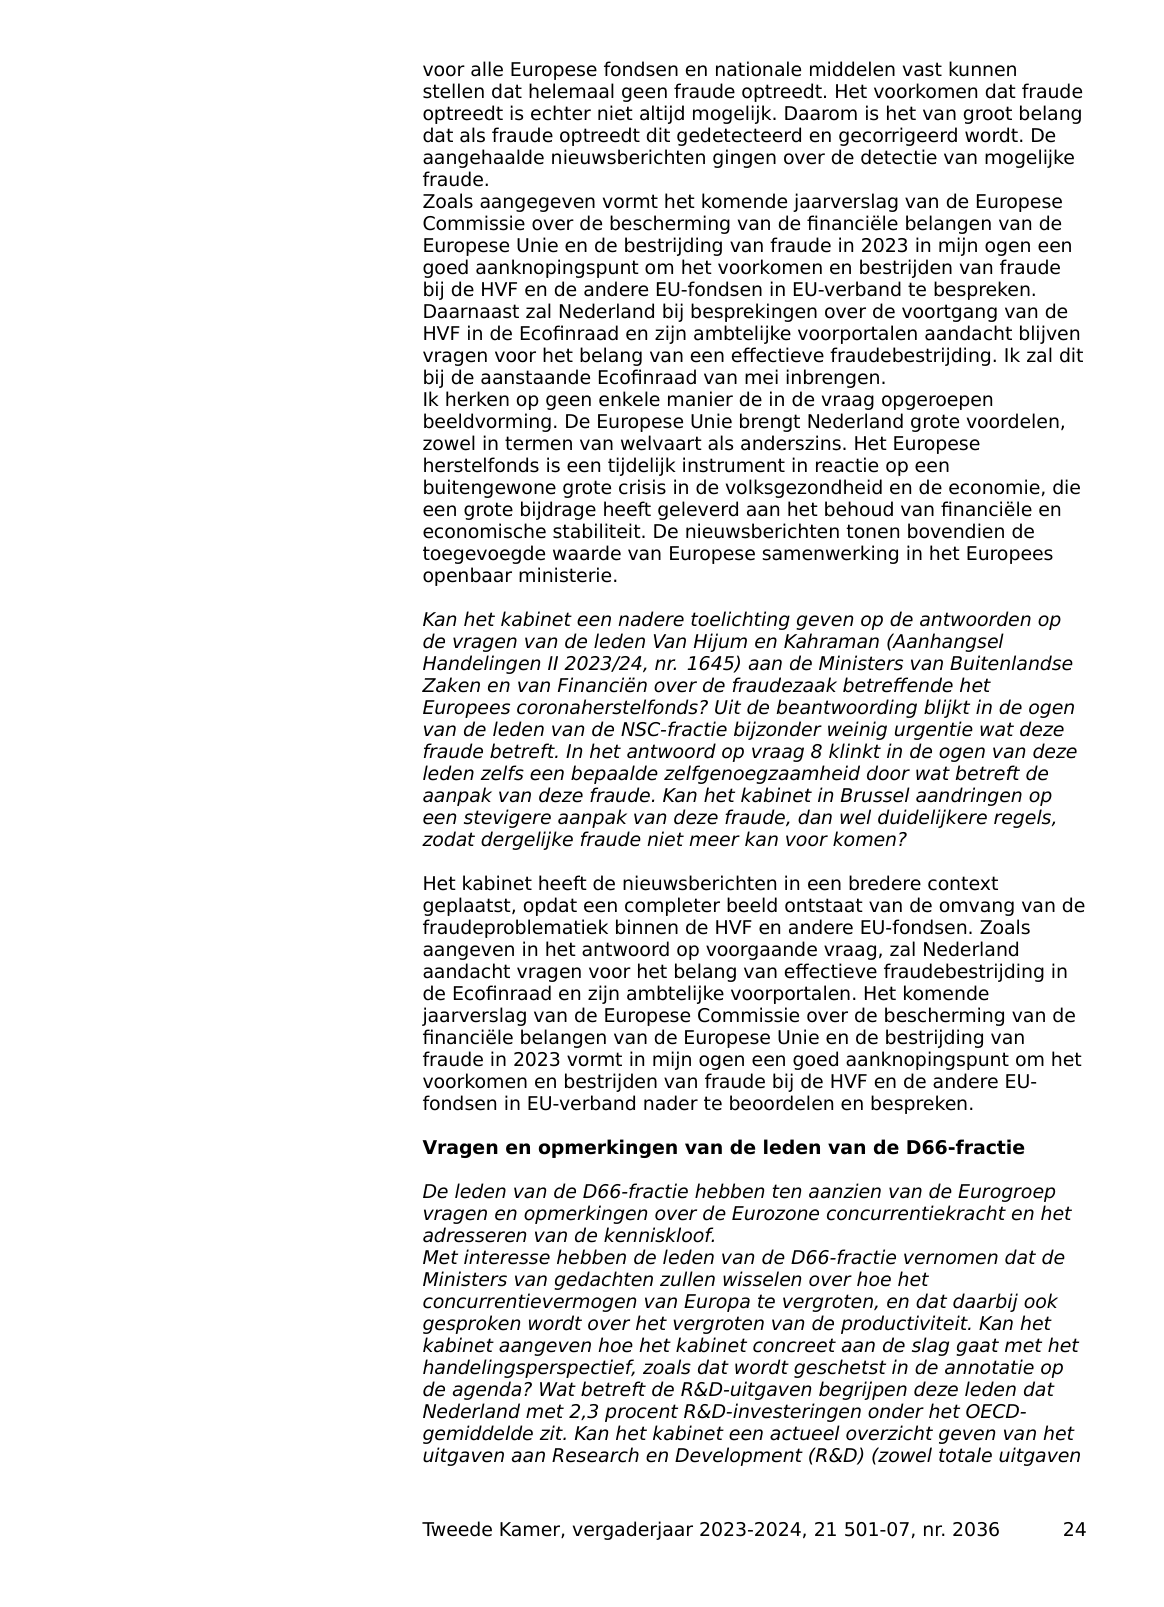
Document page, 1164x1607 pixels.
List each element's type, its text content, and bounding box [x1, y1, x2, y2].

text voor alle Europese fondsen en nationale middelen vast kunnen stellen dat helemaal geen fraude optreedt. Het voorkomen dat fraude optreedt is echter niet altijd mogelijk. Daarom is het van groot belang dat als fraude optreedt dit gedetecteerd en gecorrigeerd wordt. De aangehaalde nieuwsberichten gingen over de detectie van mogelijke fraude. [422, 59, 1087, 191]
subtitle Vragen en opmerkingen van de leden van de D66-fractie [422, 1137, 1087, 1159]
text Het kabinet heeft de nieuwsberichten in een bredere context geplaatst, opdat een completer beeld ontstaat van de omvang van de fraudeproblematiek binnen de HVF en andere EU-fondsen. Zoals aangeven in het antwoord op voorgaande vraag, zal Nederland aandacht vragen voor het belang van effectieve fraudebestrijding in de Ecofinraad en zijn ambtelijke voorportalen. Het komende jaarverslag van de Europese Commissie over de bescherming van de financiële belangen van de Europese Unie en de bestrijding van fraude in 2023 vormt in mijn ogen een goed aanknopingspunt om het voorkomen en bestrijden van fraude bij de HVF en de andere EU-fondsen in EU-verband nader te beoordelen en bespreken. [422, 873, 1087, 1114]
text Zoals aangegeven vormt het komende jaarverslag van de Europese Commissie over de bescherming van de financiële belangen van de Europese Unie en de bestrijding van fraude in 2023 in mijn ogen een goed aanknopingspunt om het voorkomen en bestrijden van fraude bij de HVF en de andere EU-fondsen in EU-verband te bespreken. Daarnaast zal Nederland bij besprekingen over de voortgang van de HVF in de Ecofinraad en zijn ambtelijke voorportalen aandacht blijven vragen voor het belang van een effectieve fraudebestrijding. Ik zal dit bij de aanstaande Ecofinraad van mei inbrengen. [422, 191, 1087, 389]
text Kan het kabinet een nadere toelichting geven op de antwoorden op de vragen van de leden Van Hijum en Kahraman (Aanhangsel Handelingen II 2023/24, nr. 1645) aan de Ministers van Buitenlandse Zaken en van Financiën over de fraudezaak betreffende het Europees coronaherstelfonds? Uit de beantwoording blijkt in de ogen van de leden van de NSC-fractie bijzonder weinig urgentie wat deze fraude betreft. In het antwoord op vraag 8 klinkt in de ogen van deze leden zelfs een bepaalde zelfgenoegzaamheid door wat betreft de aanpak van deze fraude. Kan het kabinet in Brussel aandringen op een stevigere aanpak van deze fraude, dan wel duidelijkere regels, zodat dergelijke fraude niet meer kan voor komen? [422, 609, 1087, 851]
text De leden van de D66-fractie hebben ten aanzien van de Eurogroep vragen en opmerkingen over de Eurozone concurrentiekracht en het adresseren van de kenniskloof. [422, 1181, 1087, 1247]
text Met interesse hebben de leden van de D66-fractie vernomen dat de Ministers van gedachten zullen wisselen over hoe het concurrentievermogen van Europa te vergroten, en dat daarbij ook gesproken wordt over het vergroten van de productiviteit. Kan het kabinet aangeven hoe het kabinet concreet aan de slag gaat met het handelingsperspectief, zoals dat wordt geschetst in de annotatie op de agenda? Wat betreft de R&D-uitgaven begrijpen deze leden dat Nederland met 2,3 procent R&D-investeringen onder het OECD-gemiddelde zit. Kan het kabinet een actueel overzicht geven van het uitgaven aan Research en Development (R&D) (zowel totale uitgaven [422, 1247, 1087, 1467]
text Ik herken op geen enkele manier de in de vraag opgeroepen beeldvorming. De Europese Unie brengt Nederland grote voordelen, zowel in termen van welvaart als anderszins. Het Europese herstelfonds is een tijdelijk instrument in reactie op een buitengewone grote crisis in de volksgezondheid en de economie, die een grote bijdrage heeft geleverd aan het behoud van financiële en economische stabiliteit. De nieuwsberichten tonen bovendien de toegevoegde waarde van Europese samenwerking in het Europees openbaar ministerie. [422, 389, 1087, 587]
